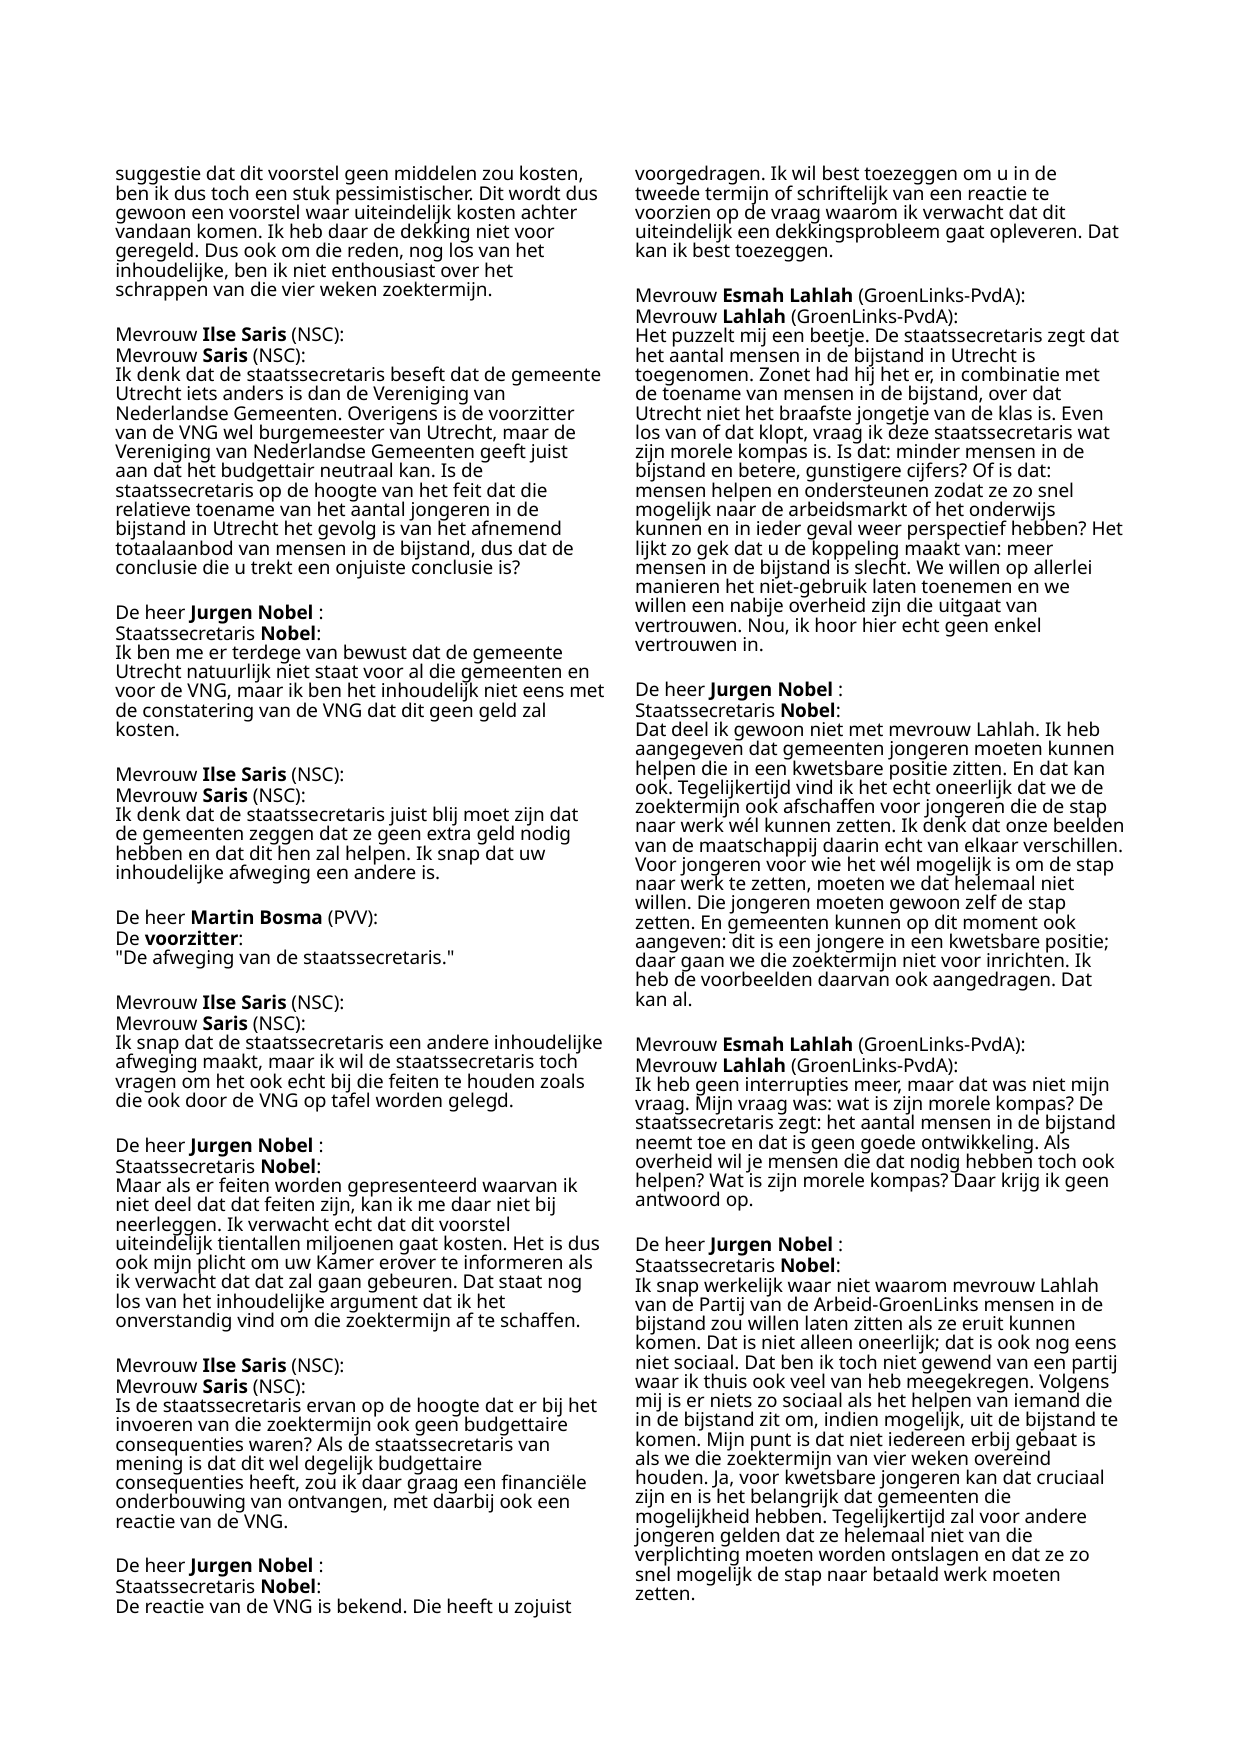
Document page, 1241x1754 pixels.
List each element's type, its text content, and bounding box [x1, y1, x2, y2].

text Het puzzelt mij een beetje. De staatssecretaris zegt dat het aantal mensen in de bijstand in Utrecht is toegenomen. Zonet had hij het er, in combinatie met de toename van mensen in de bijstand, over dat Utrecht niet het braafste jongetje van de klas is. Even los van of dat klopt, vraag ik deze staatssecretaris wat zijn morele kompas is. Is dat: minder mensen in de bijstand en betere, gunstigere cijfers? Of is dat: mensen helpen en ondersteunen zodat ze zo snel mogelijk naar de arbeidsmarkt of het onderwijs kunnen en in ieder geval weer perspectief hebben? Het lijkt zo gek dat u de koppeling maakt van: meer mensen in de bijstand is slecht. We willen op allerlei manieren het niet-gebruik laten toenemen en we willen een nabije overheid zijn die uitgaat van vertrouwen. Nou, ik hoor hier echt geen enkel vertrouwen in. [635, 327, 1125, 655]
text De voorzitter: [115, 930, 605, 949]
text Mevrouw Saris (NSC): [115, 347, 605, 366]
text De reactie van de VNG is bekend. Die heeft u zojuist [115, 1598, 605, 1617]
text Mevrouw Ilse Saris (NSC): [115, 989, 605, 1015]
text Ik ben me er terdege van bewust dat de gemeente Utrecht natuurlijk niet staat voor al die gemeenten en voor de VNG, maar ik ben het inhoudelijk niet eens met de constatering van de VNG dat dit geen geld zal kosten. [115, 644, 605, 740]
text De heer Jurgen Nobel : [115, 1132, 605, 1158]
text Mevrouw Saris (NSC): [115, 787, 605, 806]
text Dat deel ik gewoon niet met mevrouw Lahlah. Ik heb aangegeven dat gemeenten jongeren moeten kunnen helpen die in een kwetsbare positie zitten. En dat kan ook. Tegelijkertijd vind ik het echt oneerlijk dat we de zoektermijn ook afschaffen voor jongeren die de stap naar werk wél kunnen zetten. Ik denk dat onze beelden van de maatschappij daarin echt van elkaar verschillen. Voor jongeren voor wie het wél mogelijk is om de stap naar werk te zetten, moeten we dat helemaal niet willen. Die jongeren moeten gewoon zelf de stap zetten. En gemeenten kunnen op dit moment ook aangeven: dit is een jongere in een kwetsbare positie; daar gaan we die zoektermijn niet voor inrichten. Ik heb de voorbeelden daarvan ook aangedragen. Dat kan al. [635, 721, 1125, 1010]
text De heer Jurgen Nobel : [635, 676, 1125, 702]
text Maar als er feiten worden gepresenteerd waarvan ik niet deel dat dat feiten zijn, kan ik me daar niet bij neerleggen. Ik verwacht echt dat dit voorstel uiteindelijk tientallen miljoenen gaat kosten. Het is dus ook mijn plicht om uw Kamer erover te informeren als ik verwacht dat dat zal gaan gebeuren. Dat staat nog los van het inhoudelijke argument dat ik het onverstandig vind om die zoektermijn af te schaffen. [115, 1177, 605, 1331]
text Staatssecretaris Nobel: [115, 1578, 605, 1598]
text Mevrouw Saris (NSC): [115, 1015, 605, 1034]
text Mevrouw Ilse Saris (NSC): [115, 761, 605, 787]
text Staatssecretaris Nobel: [115, 624, 605, 644]
text Mevrouw Ilse Saris (NSC): [115, 321, 605, 347]
text "De afweging van de staatssecretaris." [115, 949, 605, 968]
text Ik snap werkelijk waar niet waarom mevrouw Lahlah van de Partij van de Arbeid-GroenLinks mensen in de bijstand zou willen laten zitten als ze eruit kunnen komen. Dat is niet alleen oneerlijk; dat is ook nog eens niet sociaal. Dat ben ik toch niet gewend van een partij waar ik thuis ook veel van heb meegekregen. Volgens mij is er niets zo sociaal als het helpen van iemand die in de bijstand zit om, indien mogelijk, uit de bijstand te komen. Mijn punt is dat niet iedereen erbij gebaat is als we die zoektermijn van vier weken overeind houden. Ja, voor kwetsbare jongeren kan dat cruciaal zijn en is het belangrijk dat gemeenten die mogelijkheid hebben. Tegelijkertijd zal voor andere jongeren gelden dat ze helemaal niet van die verplichting moeten worden ontslagen en dat ze zo snel mogelijk de stap naar betaald werk moeten zetten. [635, 1277, 1125, 1604]
text voorgedragen. Ik wil best toezeggen om u in de tweede termijn of schriftelijk van een reactie te voorzien op de vraag waarom ik verwacht dat dit uiteindelijk een dekkingsprobleem gaat opleveren. Dat kan ik best toezeggen. [635, 165, 1125, 262]
text suggestie dat dit voorstel geen middelen zou kosten, ben ik dus toch een stuk pessimistischer. Dit wordt dus gewoon een voorstel waar uiteindelijk kosten achter vandaan komen. Ik heb daar de dekking niet voor geregeld. Dus ook om die reden, nog los van het inhoudelijke, ben ik niet enthousiast over het schrappen van die vier weken zoektermijn. [115, 165, 605, 300]
text De heer Martin Bosma (PVV): [115, 904, 605, 930]
text Is de staatssecretaris ervan op de hoogte dat er bij het invoeren van die zoektermijn ook geen budgettaire consequenties waren? Als de staatssecretaris van mening is dat dit wel degelijk budgettaire consequenties heeft, zou ik daar graag een financiële onderbouwing van ontvangen, met daarbij ook een reactie van de VNG. [115, 1397, 605, 1532]
text Ik denk dat de staatssecretaris beseft dat de gemeente Utrecht iets anders is dan de Vereniging van Nederlandse Gemeenten. Overigens is de voorzitter van de VNG wel burgemeester van Utrecht, maar de Vereniging van Nederlandse Gemeenten geeft juist aan dat het budgettair neutraal kan. Is de staatssecretaris op de hoogte van het feit dat die relatieve toename van het aantal jongeren in de bijstand in Utrecht het gevolg is van het afnemend totaalaanbod van mensen in de bijstand, dus dat de conclusie die u trekt een onjuiste conclusie is? [115, 366, 605, 578]
text Staatssecretaris Nobel: [115, 1158, 605, 1177]
text Mevrouw Esmah Lahlah (GroenLinks-PvdA): [635, 282, 1125, 308]
text Ik denk dat de staatssecretaris juist blij moet zijn dat de gemeenten zeggen dat ze geen extra geld nodig hebben en dat dit hen zal helpen. Ik snap dat uw inhoudelijke afweging een andere is. [115, 806, 605, 883]
text Mevrouw Lahlah (GroenLinks-PvdA): [635, 1057, 1125, 1076]
text De heer Jurgen Nobel : [635, 1232, 1125, 1257]
text Mevrouw Esmah Lahlah (GroenLinks-PvdA): [635, 1031, 1125, 1057]
text Staatssecretaris Nobel: [635, 1257, 1125, 1277]
text De heer Jurgen Nobel : [115, 1553, 605, 1578]
text Mevrouw Lahlah (GroenLinks-PvdA): [635, 308, 1125, 327]
text Mevrouw Saris (NSC): [115, 1378, 605, 1397]
text Mevrouw Ilse Saris (NSC): [115, 1352, 605, 1378]
text Ik heb geen interrupties meer, maar dat was niet mijn vraag. Mijn vraag was: wat is zijn morele kompas? De staatssecretaris zegt: het aantal mensen in de bijstand neemt toe en dat is geen goede ontwikkeling. Als overheid wil je mensen die dat nodig hebben toch ook helpen? Wat is zijn morele kompas? Daar krijg ik geen antwoord op. [635, 1076, 1125, 1211]
text Staatssecretaris Nobel: [635, 702, 1125, 721]
text Ik snap dat de staatssecretaris een andere inhoudelijke afweging maakt, maar ik wil de staatssecretaris toch vragen om het ook echt bij die feiten te houden zoals die ook door de VNG op tafel worden gelegd. [115, 1034, 605, 1111]
text De heer Jurgen Nobel : [115, 599, 605, 624]
